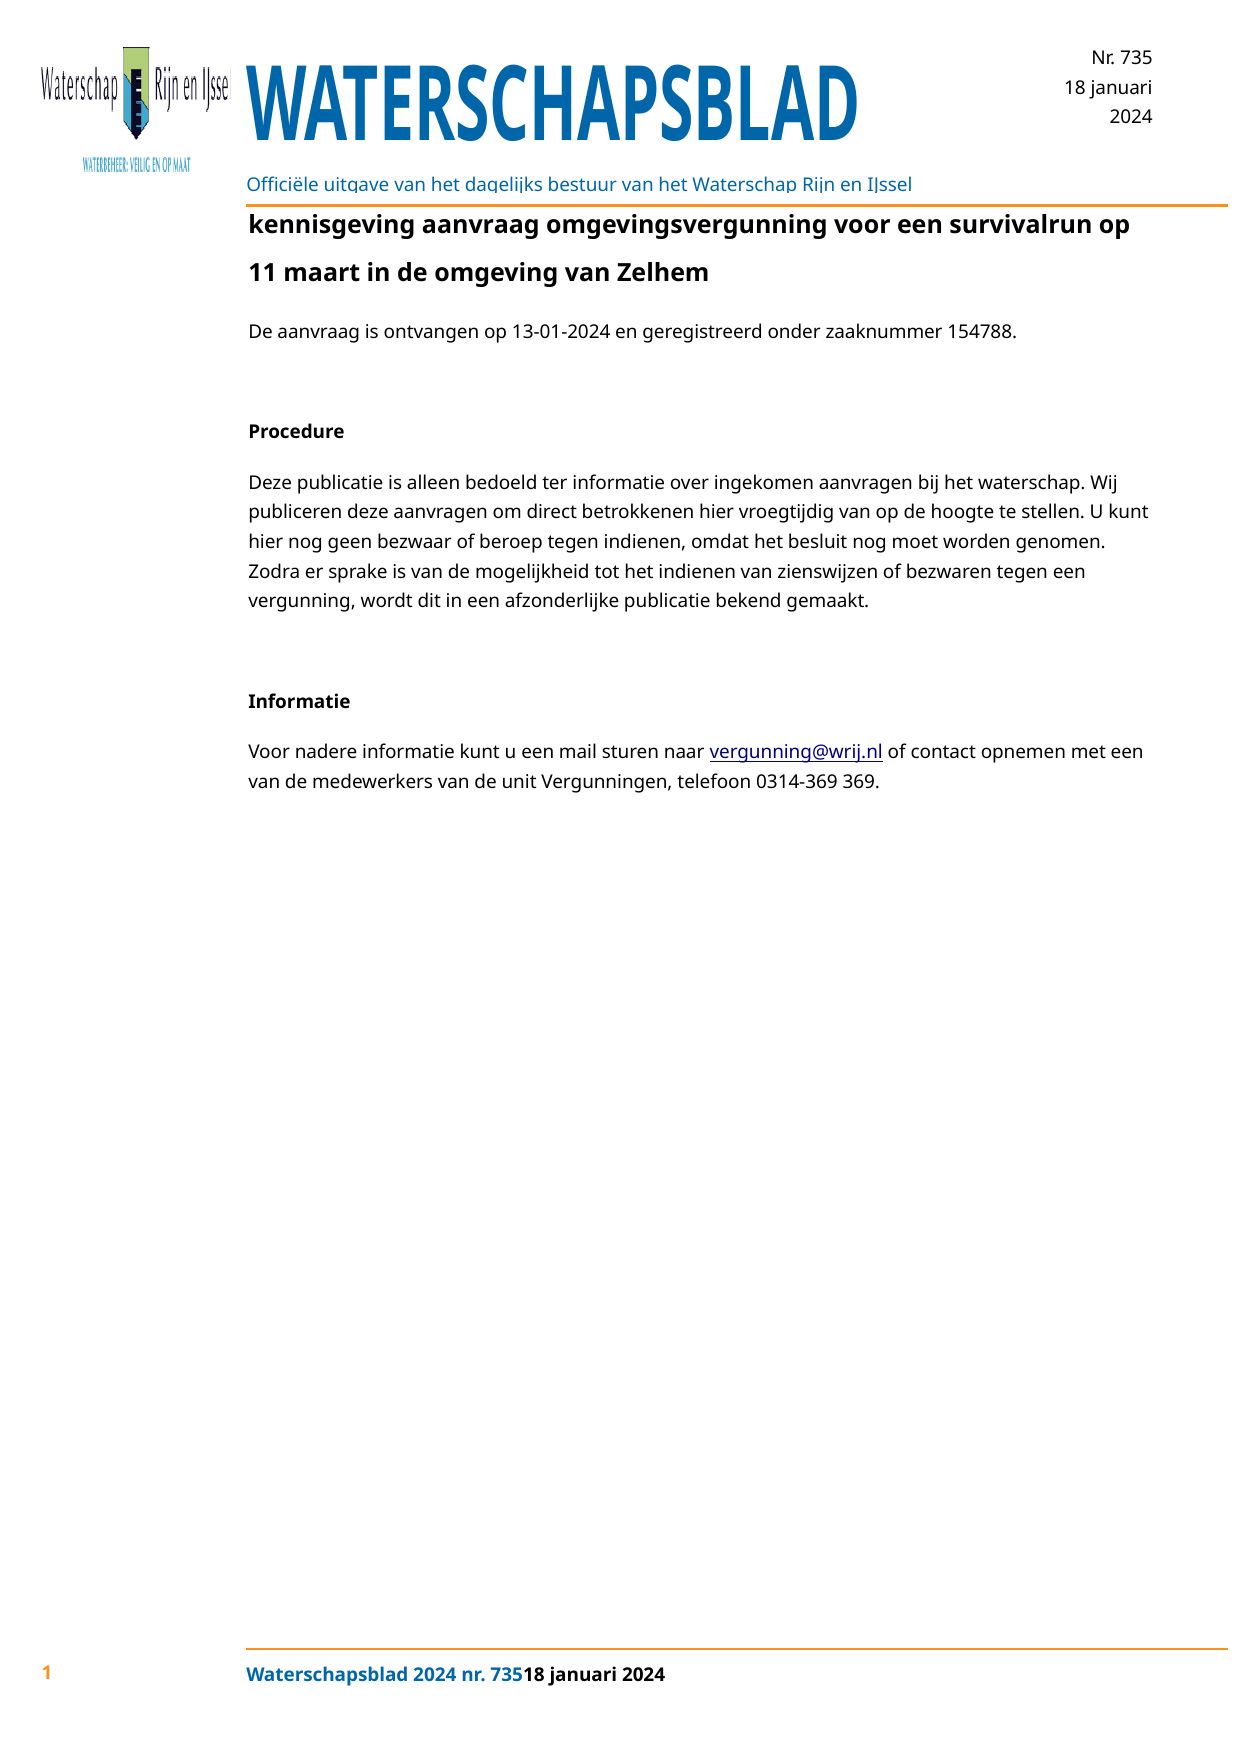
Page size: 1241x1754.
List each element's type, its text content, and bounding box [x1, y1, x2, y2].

text Deze publicatie is alleen bedoeld ter informatie over ingekomen aanvragen bij het waterschap. Wij publiceren deze aanvragen om direct betrokkenen hier vroegtijdig van op de hoogte te stellen. U kunt hier nog geen bezwaar of beroep tegen indienen, omdat het besluit nog moet worden genomen. Zodra er sprake is van de mogelijkheid tot het indienen van zienswijzen of bezwaren tegen een vergunning, wordt dit in een afzonderlijke publicatie bekend gemaakt. [248, 469, 1152, 613]
picture [41, 47, 231, 172]
text kennisgeving aanvraag omgevingsvergunning voor een survivalrun op 11 maart in de omgeving van Zelhem [248, 207, 1152, 288]
text Procedure [248, 419, 1152, 444]
text Voor nadere informatie kunt u een mail sturen naar vergunning@wrij.nl of contact opnemen met een van de medewerkers van de unit Vergunningen, telefoon 0314-369 369. [248, 739, 1152, 794]
text De aanvraag is ontvangen op 13-01-2024 en geregistreerd onder zaaknummer 154788. [248, 318, 1152, 344]
text Informatie [248, 688, 1152, 714]
